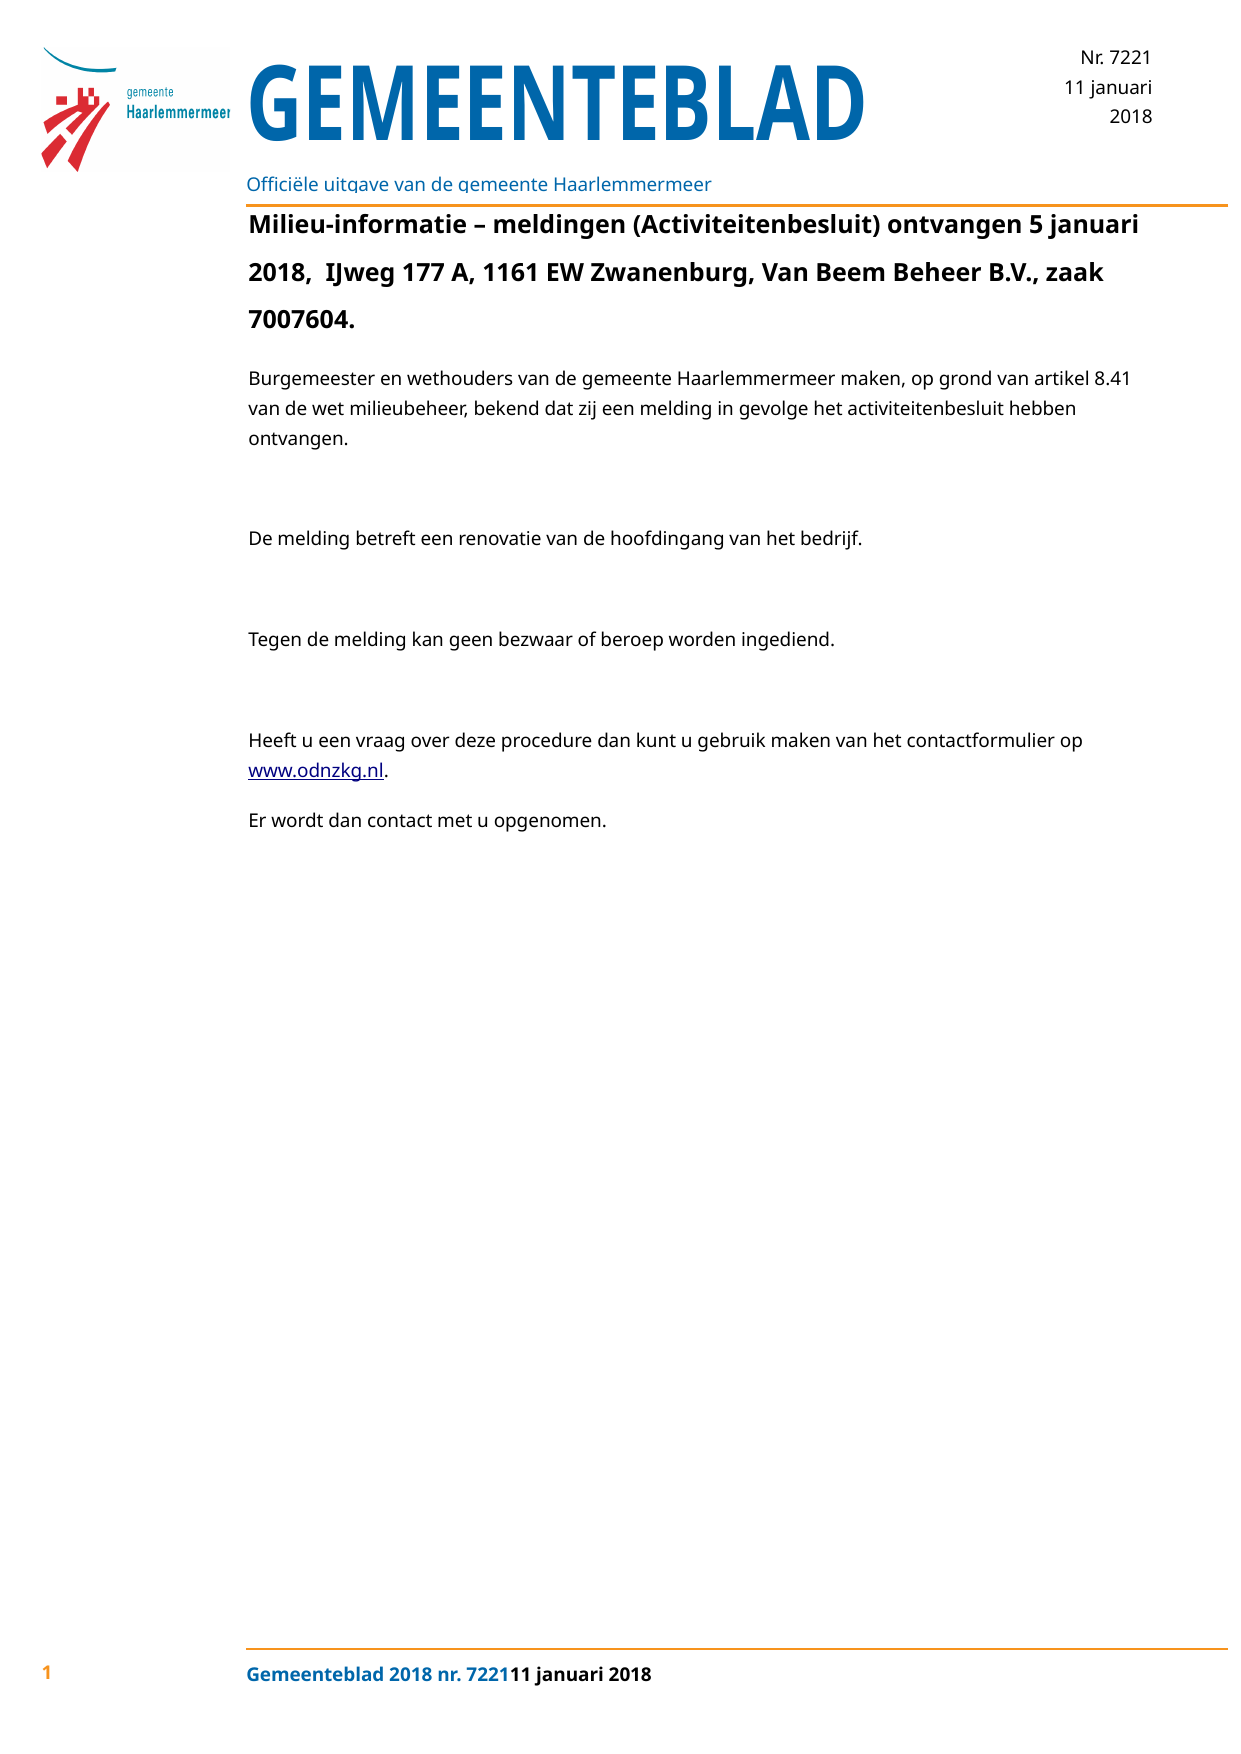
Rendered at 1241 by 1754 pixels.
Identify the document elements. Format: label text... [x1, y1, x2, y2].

text Burgemeester en wethouders van de gemeente Haarlemmermeer maken, op grond van artikel 8.41 van de wet milieubeheer, bekend dat zij een melding in gevolge het activiteitenbesluit hebben ontvangen. [248, 366, 1152, 450]
text De melding betreft een renovatie van de hoofdingang van het bedrijf. [248, 526, 1152, 551]
text Er wordt dan contact met u opgenomen. [248, 807, 1152, 833]
text Heeft u een vraag over deze procedure dan kunt u gebruik maken van het contactformulier op www.odnzkg.nl. [248, 727, 1152, 782]
picture [41, 47, 231, 172]
text Tegen de melding kan geen bezwaar of beroep worden ingediend. [248, 626, 1152, 652]
text Milieu-informatie – meldingen (Activiteitenbesluit) ontvangen 5 januari 2018, IJweg 177 A, 1161 EW Zwanenburg, Van Beem Beheer B.V., zaak 7007604. [248, 207, 1152, 336]
